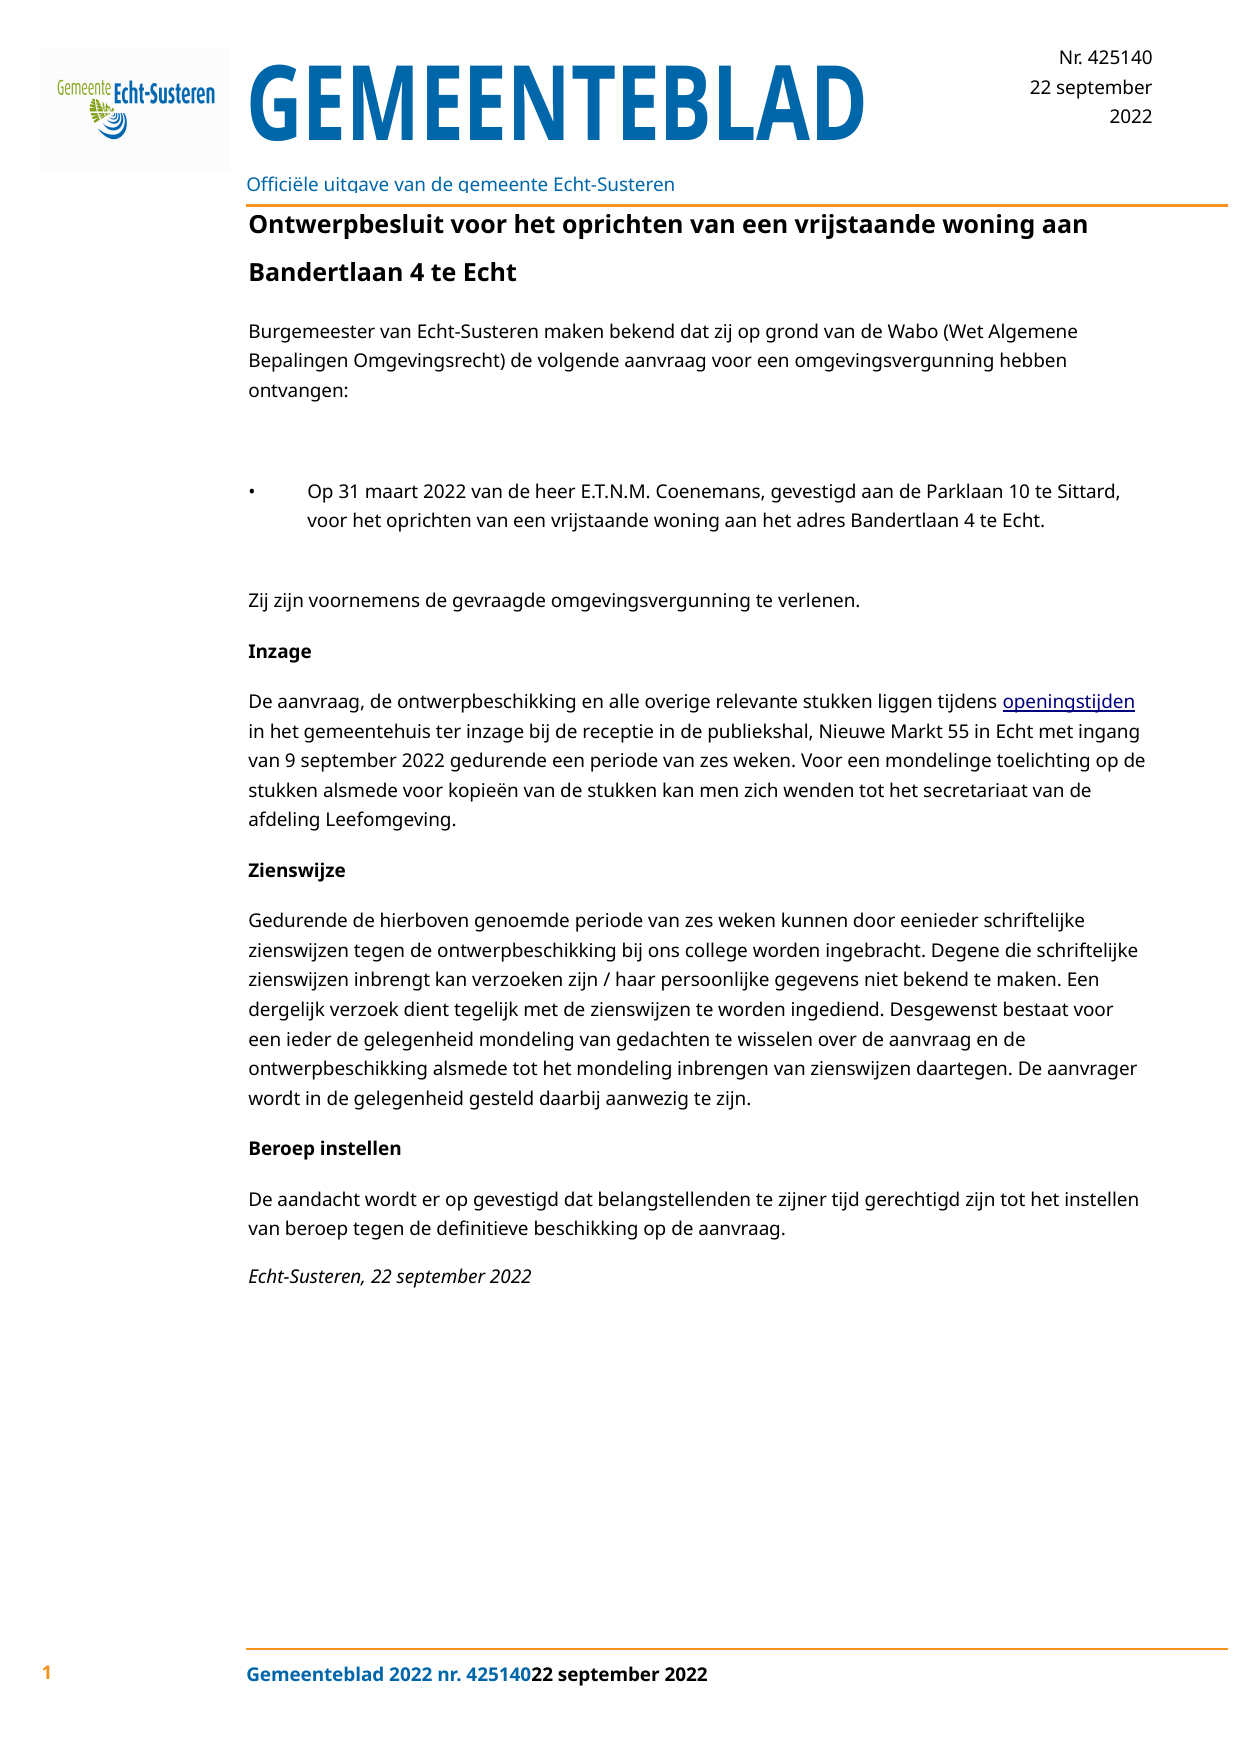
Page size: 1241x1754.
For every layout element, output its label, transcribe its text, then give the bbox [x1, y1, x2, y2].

text Burgemeester van Echt-Susteren maken bekend dat zij op grond van de Wabo (Wet Algemene Bepalingen Omgevingsrecht) de volgende aanvraag voor een omgevingsvergunning hebben ontvangen: [248, 318, 1152, 403]
text Inzage [248, 638, 1152, 664]
text De aanvraag, de ontwerpbeschikking en alle overige relevante stukken liggen tijdens openingstijden in het gemeentehuis ter inzage bij de receptie in de publiekshal, Nieuwe Markt 55 in Echt met ingang van 9 september 2022 gedurende een periode van zes weken. Voor een mondelinge toelichting op de stukken alsmede voor kopieën van de stukken kan men zich wenden tot het secretariaat van de afdeling Leefomgeving. [248, 688, 1152, 832]
text De aandacht wordt er op gevestigd dat belangstellenden te zijner tijd gerechtigd zijn tot het instellen van beroep tegen de definitieve beschikking op de aanvraag. [248, 1186, 1152, 1241]
list Op 31 maart 2022 van de heer E.T.N.M. Coenemans, gevestigd aan de Parklaan 10 te Sittard, voor het oprichten van een vrijstaande woning aan het adres Bandertlaan 4 te Echt. [248, 478, 1152, 533]
text Gedurende de hierboven genoemde periode van zes weken kunnen door eenieder schriftelijke zienswijzen tegen de ontwerpbeschikking bij ons college worden ingebracht. Degene die schriftelijke zienswijzen inbrengt kan verzoeken zijn / haar persoonlijke gegevens niet bekend te maken. Een dergelijk verzoek dient tegelijk met de zienswijzen te worden ingediend. Desgewenst bestaat voor een ieder de gelegenheid mondeling van gedachten te wisselen over de aanvraag en de ontwerpbeschikking alsmede tot het mondeling inbrengen van zienswijzen daartegen. De aanvrager wordt in de gelegenheid gesteld daarbij aanwezig te zijn. [248, 907, 1152, 1111]
text Zij zijn voornemens de gevraagde omgevingsvergunning te verlenen. [248, 587, 1152, 613]
text Ontwerpbesluit voor het oprichten van een vrijstaande woning aan Bandertlaan 4 te Echt [248, 207, 1152, 288]
text Echt-Susteren, 22 september 2022 [248, 1263, 1152, 1289]
text Zienswijze [248, 857, 1152, 883]
text Beroep instellen [248, 1135, 1152, 1161]
picture [41, 47, 231, 172]
